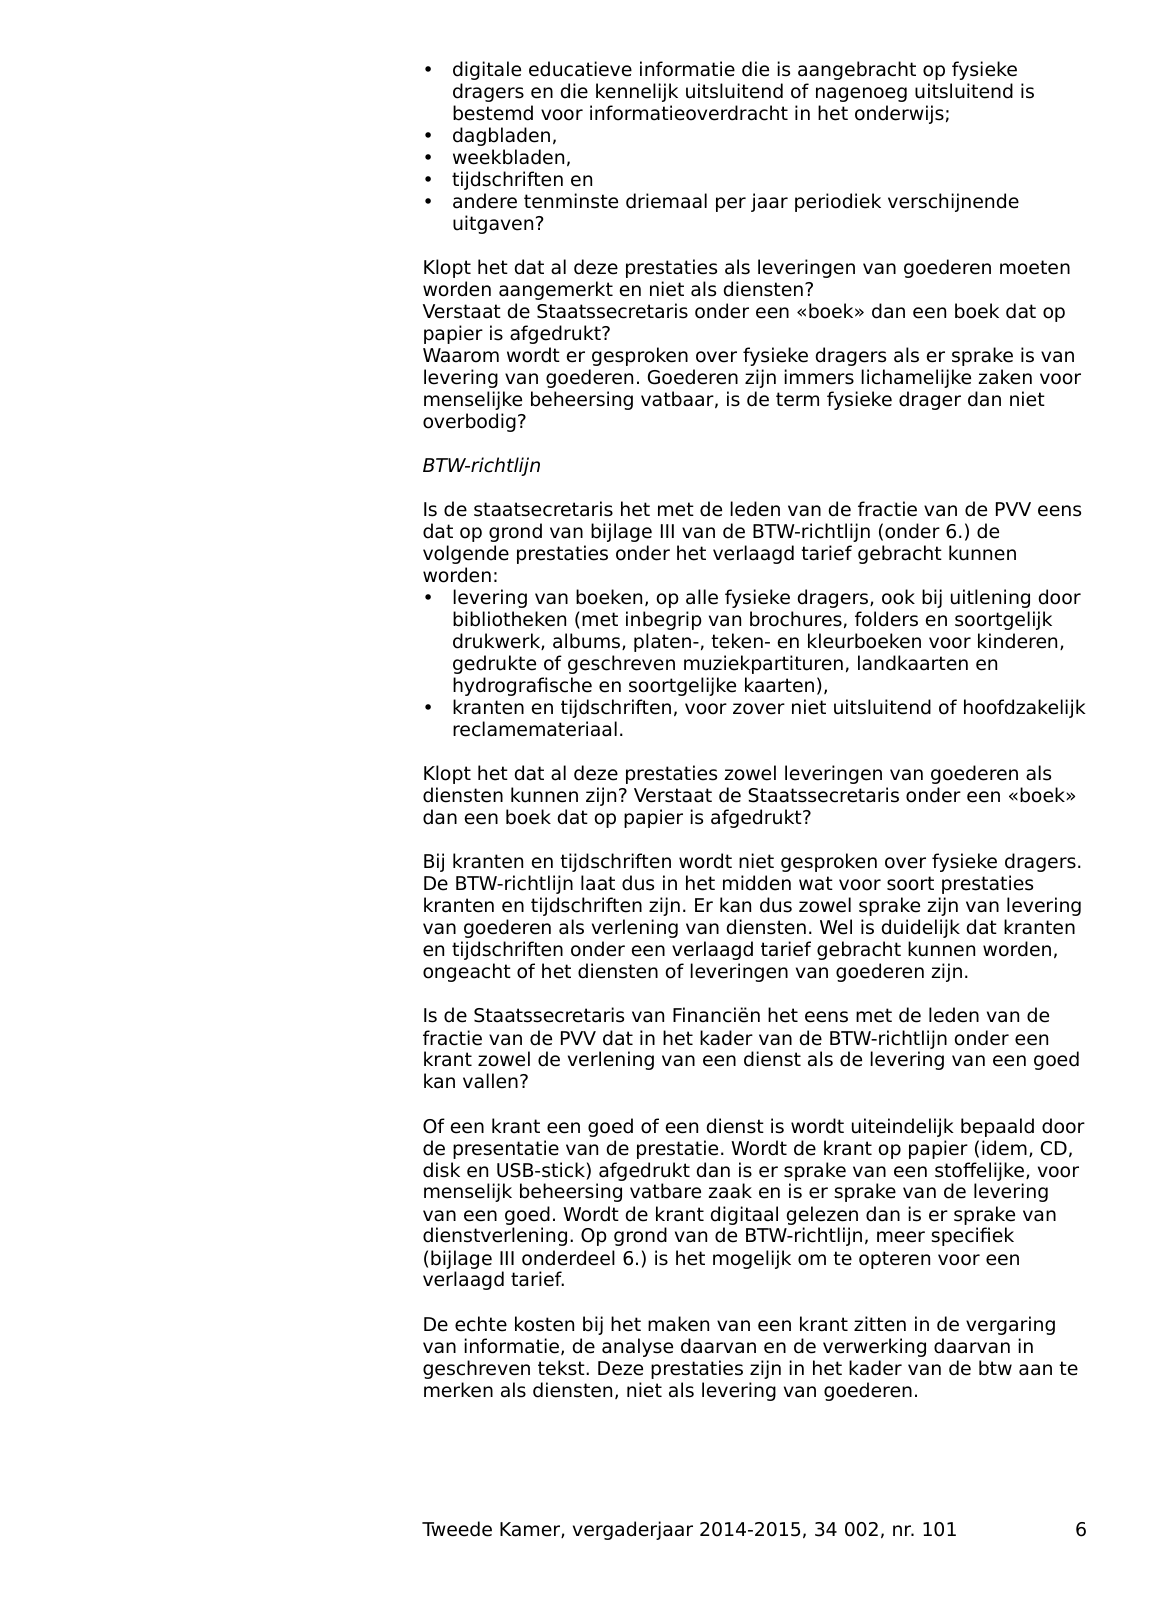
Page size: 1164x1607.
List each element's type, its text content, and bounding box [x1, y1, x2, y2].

text • andere tenminste driemaal per jaar periodiek verschijnende uitgaven? [422, 191, 1087, 235]
text Klopt het dat al deze prestaties zowel leveringen van goederen als diensten kunnen zijn? Verstaat de Staatssecretaris onder een «boek» dan een boek dat op papier is afgedrukt? [422, 763, 1087, 829]
text Is de staatsecretaris het met de leden van de fractie van de PVV eens dat op grond van bijlage III van de BTW-richtlijn (onder 6.) de volgende prestaties onder het verlaagd tarief gebracht kunnen worden: [422, 499, 1087, 587]
text • dagbladen, [422, 125, 1087, 147]
text • weekbladen, [422, 147, 1087, 169]
text Klopt het dat al deze prestaties als leveringen van goederen moeten worden aangemerkt en niet als diensten? [422, 257, 1087, 301]
text Of een krant een goed of een dienst is wordt uiteindelijk bepaald door de presentatie van de prestatie. Wordt de krant op papier (idem, CD, disk en USB-stick) afgedrukt dan is er sprake van een stoffelijke, voor menselijk beheersing vatbare zaak en is er sprake van de levering van een goed. Wordt de krant digitaal gelezen dan is er sprake van dienstverlening. Op grond van de BTW-richtlijn, meer specifiek (bijlage III onderdeel 6.) is het mogelijk om te opteren voor een verlaagd tarief. [422, 1116, 1087, 1291]
text Is de Staatssecretaris van Financiën het eens met de leden van de fractie van de PVV dat in het kader van de BTW-richtlijn onder een krant zowel de verlening van een dienst als de levering van een goed kan vallen? [422, 1005, 1087, 1093]
text • kranten en tijdschriften, voor zover niet uitsluitend of hoofdzakelijk reclamemateriaal. [422, 697, 1087, 741]
text • digitale educatieve informatie die is aangebracht op fysieke dragers en die kennelijk uitsluitend of nagenoeg uitsluitend is bestemd voor informatieoverdracht in het onderwijs; [422, 59, 1087, 125]
text Verstaat de Staatssecretaris onder een «boek» dan een boek dat op papier is afgedrukt? [422, 301, 1087, 345]
text De echte kosten bij het maken van een krant zitten in de vergaring van informatie, de analyse daarvan en de verwerking daarvan in geschreven tekst. Deze prestaties zijn in het kader van de btw aan te merken als diensten, niet als levering van goederen. [422, 1313, 1087, 1401]
text • levering van boeken, op alle fysieke dragers, ook bij uitlening door bibliotheken (met inbegrip van brochures, folders en soortgelijk drukwerk, albums, platen-, teken- en kleurboeken voor kinderen, gedrukte of geschreven muziekpartituren, landkaarten en hydrografische en soortgelijke kaarten), [422, 587, 1087, 697]
text • tijdschriften en [422, 169, 1087, 191]
text Bij kranten en tijdschriften wordt niet gesproken over fysieke dragers. De BTW-richtlijn laat dus in het midden wat voor soort prestaties kranten en tijdschriften zijn. Er kan dus zowel sprake zijn van levering van goederen als verlening van diensten. Wel is duidelijk dat kranten en tijdschriften onder een verlaagd tarief gebracht kunnen worden, ongeacht of het diensten of leveringen van goederen zijn. [422, 851, 1087, 983]
text Waarom wordt er gesproken over fysieke dragers als er sprake is van levering van goederen. Goederen zijn immers lichamelijke zaken voor menselijke beheersing vatbaar, is de term fysieke drager dan niet overbodig? [422, 345, 1087, 433]
subtitle BTW-richtlijn [422, 455, 1087, 477]
